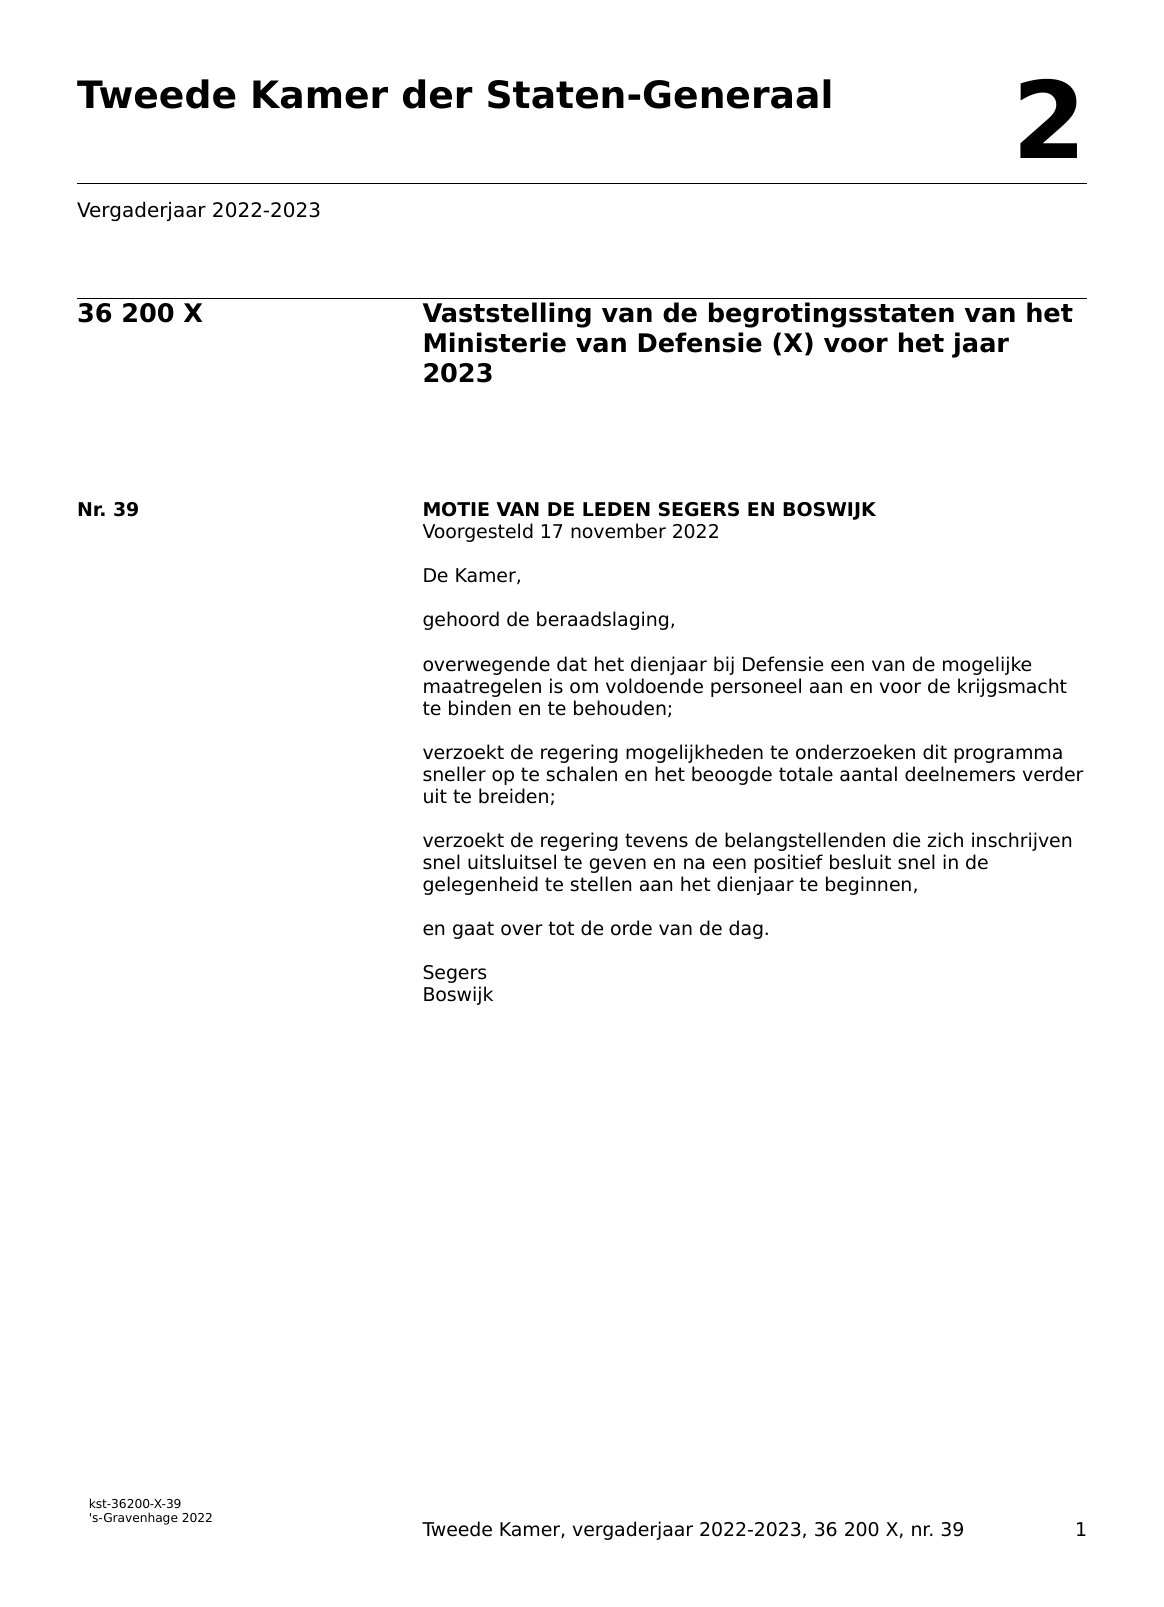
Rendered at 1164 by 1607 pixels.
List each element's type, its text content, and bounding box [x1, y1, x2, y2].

text kst-36200-X-39 [88, 1497, 323, 1511]
text overwegende dat het dienjaar bij Defensie een van de mogelijke maatregelen is om voldoende personeel aan en voor de krijgsmacht te binden en te behouden; [422, 653, 1087, 719]
table_cell Vergaderjaar 2022-2023 [77, 184, 1087, 298]
text verzoekt de regering tevens de belangstellenden die zich inschrijven snel uitsluitsel te geven en na een positief besluit snel in de gelegenheid te stellen aan het dienjaar te beginnen, [422, 830, 1087, 896]
subtitle Nr. 39 MOTIE VAN DE LEDEN SEGERS EN BOSWIJK [77, 499, 1087, 521]
text en gaat over tot de orde van de dag. [422, 918, 1087, 940]
text 's-Gravenhage 2022 [88, 1511, 323, 1525]
text gehoord de beraadslaging, [422, 609, 1087, 631]
text Segers [422, 962, 1087, 984]
text De Kamer, [422, 565, 1087, 587]
text Voorgesteld 17 november 2022 [422, 521, 1087, 543]
subtitle 36 200 X Vaststelling van de begrotingsstaten van het Ministerie van Defensie (X) voor het jaar 2023 [77, 299, 1087, 388]
text Boswijk [422, 984, 1087, 1006]
text verzoekt de regering mogelijkheden te onderzoeken dit programma sneller op te schalen en het beoogde totale aantal deelnemers verder uit te breiden; [422, 742, 1087, 808]
table_header 2 [886, 59, 1087, 183]
table_header Tweede Kamer der Staten-Generaal [77, 59, 886, 183]
